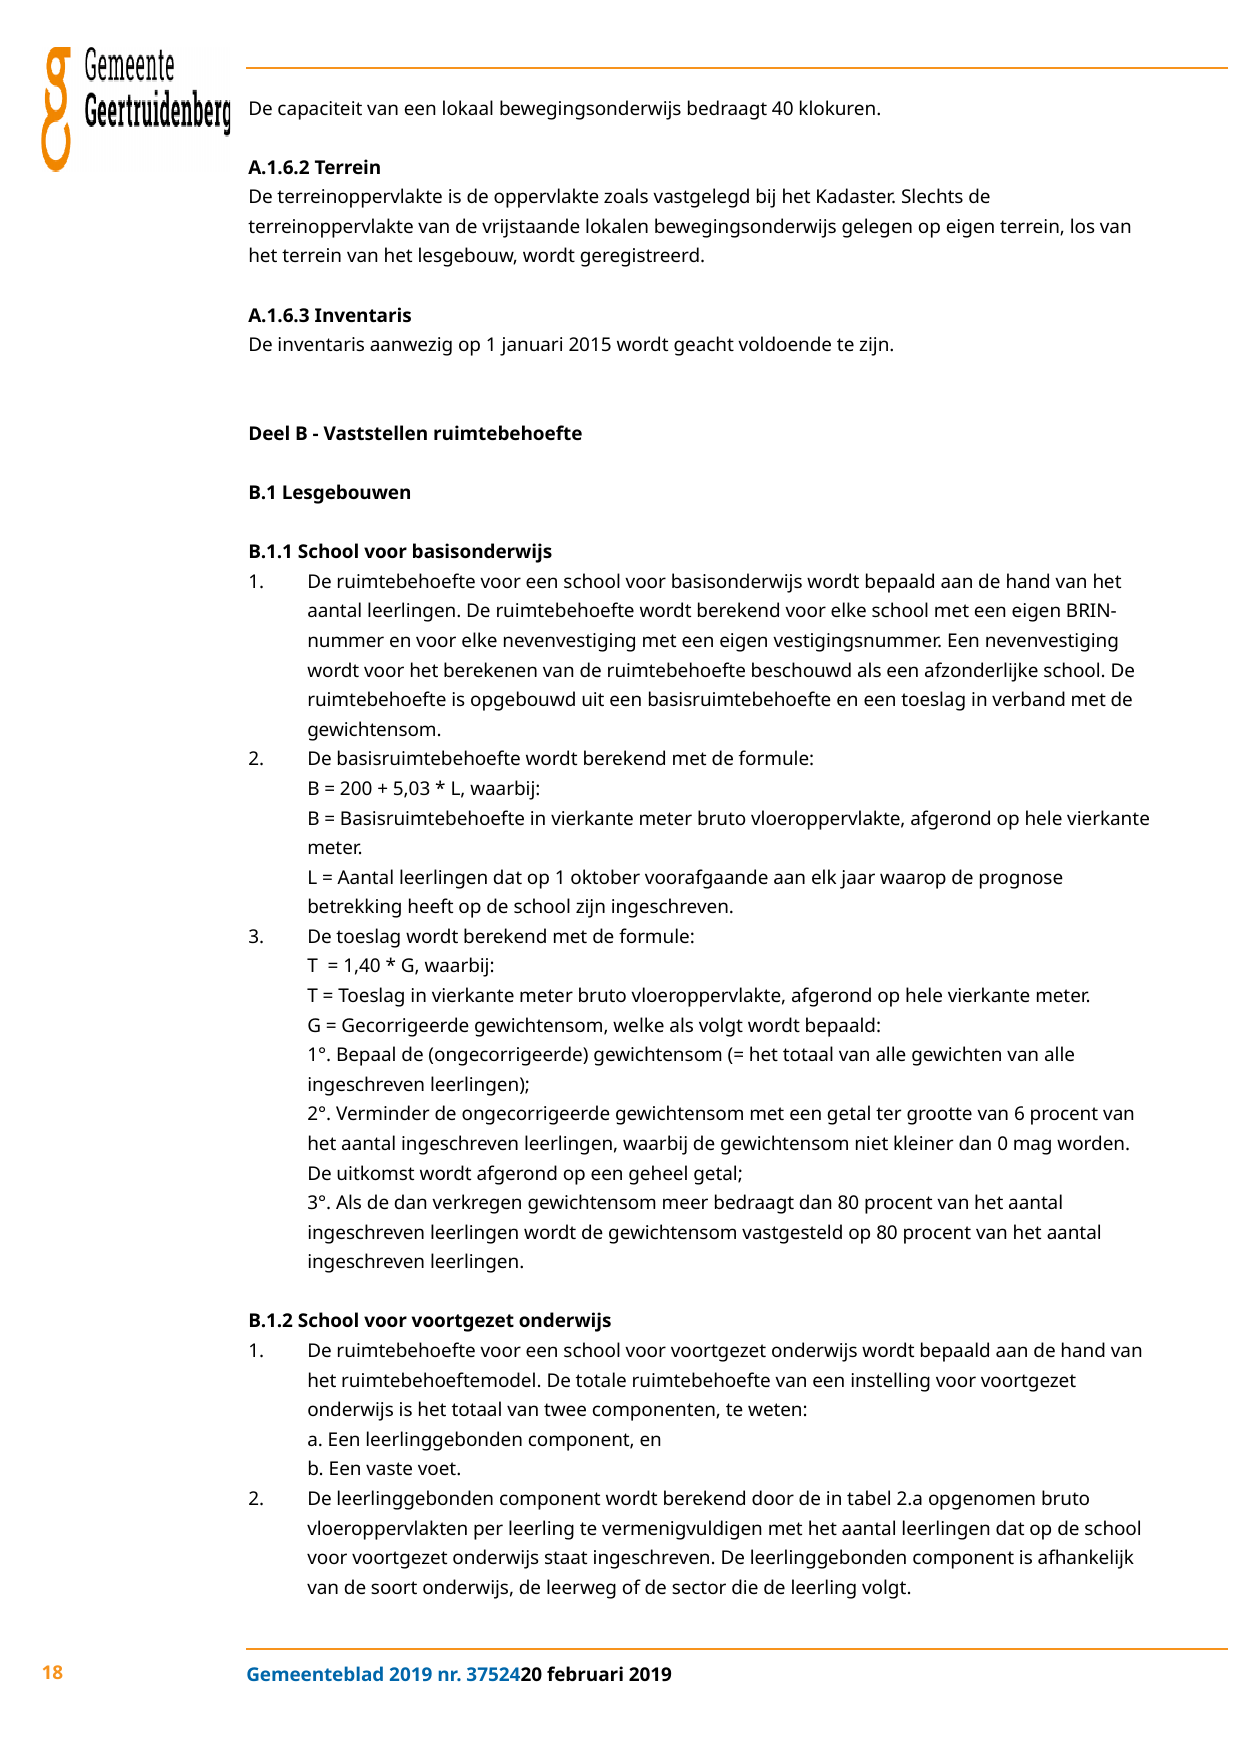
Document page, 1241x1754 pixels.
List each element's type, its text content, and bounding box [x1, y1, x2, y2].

list De toeslag wordt berekend met de formule: [248, 923, 1152, 949]
list De ruimtebehoefte voor een school voor voortgezet onderwijs wordt bepaald aan de hand van het ruimtebehoeftemodel. De totale ruimtebehoefte van een instelling voor voortgezet onderwijs is het totaal van twee componenten, te weten: [248, 1337, 1152, 1422]
list 3°. Als de dan verkregen gewichtensom meer bedraagt dan 80 procent van het aantal ingeschreven leerlingen wordt de gewichtensom vastgesteld op 80 procent van het aantal ingeschreven leerlingen. [248, 1189, 1152, 1274]
text B.1 Lesgebouwen [248, 479, 1152, 505]
list a. Een leerlinggebonden component, en [248, 1426, 1152, 1452]
list b. Een vaste voet. [248, 1456, 1152, 1481]
text De terreinoppervlakte is de oppervlakte zoals vastgelegd bij het Kadaster. Slechts de terreinoppervlakte van de vrijstaande lokalen bewegingsonderwijs gelegen op eigen terrein, los van het terrein van het lesgebouw, wordt geregistreerd. [248, 183, 1152, 268]
text De capaciteit van een lokaal bewegingsonderwijs bedraagt 40 klokuren. [248, 95, 1152, 121]
text A.1.6.3 Inventaris [248, 302, 1152, 328]
list De leerlinggebonden component wordt berekend door de in tabel 2.a opgenomen bruto vloeroppervlakten per leerling te vermenigvuldigen met het aantal leerlingen dat op de school voor voortgezet onderwijs staat ingeschreven. De leerlinggebonden component is afhankelijk van de soort onderwijs, de leerweg of de sector die de leerling volgt. [248, 1485, 1152, 1600]
list 2°. Verminder de ongecorrigeerde gewichtensom met een getal ter grootte van 6 procent van het aantal ingeschreven leerlingen, waarbij de gewichtensom niet kleiner dan 0 mag worden. De uitkomst wordt afgerond op een geheel getal; [248, 1101, 1152, 1186]
list G = Gecorrigeerde gewichtensom, welke als volgt wordt bepaald: [248, 1012, 1152, 1038]
text B.1.1 School voor basisonderwijs [248, 538, 1152, 564]
list T = 1,40 * G, waarbij: [248, 953, 1152, 978]
list 1°. Bepaal de (ongecorrigeerde) gewichtensom (= het totaal van alle gewichten van alle ingeschreven leerlingen); [248, 1041, 1152, 1097]
list B = Basisruimtebehoefte in vierkante meter bruto vloeroppervlakte, afgerond op hele vierkante meter. [248, 805, 1152, 860]
picture [41, 47, 231, 172]
list L = Aantal leerlingen dat op 1 oktober voorafgaande aan elk jaar waarop de prognose betrekking heeft op de school zijn ingeschreven. [248, 864, 1152, 919]
text B.1.2 School voor voortgezet onderwijs [248, 1308, 1152, 1333]
text De inventaris aanwezig op 1 januari 2015 wordt geacht voldoende te zijn. [248, 331, 1152, 357]
list De basisruimtebehoefte wordt berekend met de formule: [248, 746, 1152, 771]
list T = Toeslag in vierkante meter bruto vloeroppervlakte, afgerond op hele vierkante meter. [248, 982, 1152, 1008]
list De ruimtebehoefte voor een school voor basisonderwijs wordt bepaald aan de hand van het aantal leerlingen. De ruimtebehoefte wordt berekend voor elke school met een eigen BRIN-nummer en voor elke nevenvestiging met een eigen vestigingsnummer. Een nevenvestiging wordt voor het berekenen van de ruimtebehoefte beschouwd als een afzonderlijke school. De ruimtebehoefte is opgebouwd uit een basisruimtebehoefte en een toeslag in verband met de gewichtensom. [248, 568, 1152, 742]
list B = 200 + 5,03 * L, waarbij: [248, 775, 1152, 801]
text A.1.6.2 Terrein [248, 154, 1152, 180]
text Deel B - Vaststellen ruimtebehoefte [248, 420, 1152, 446]
